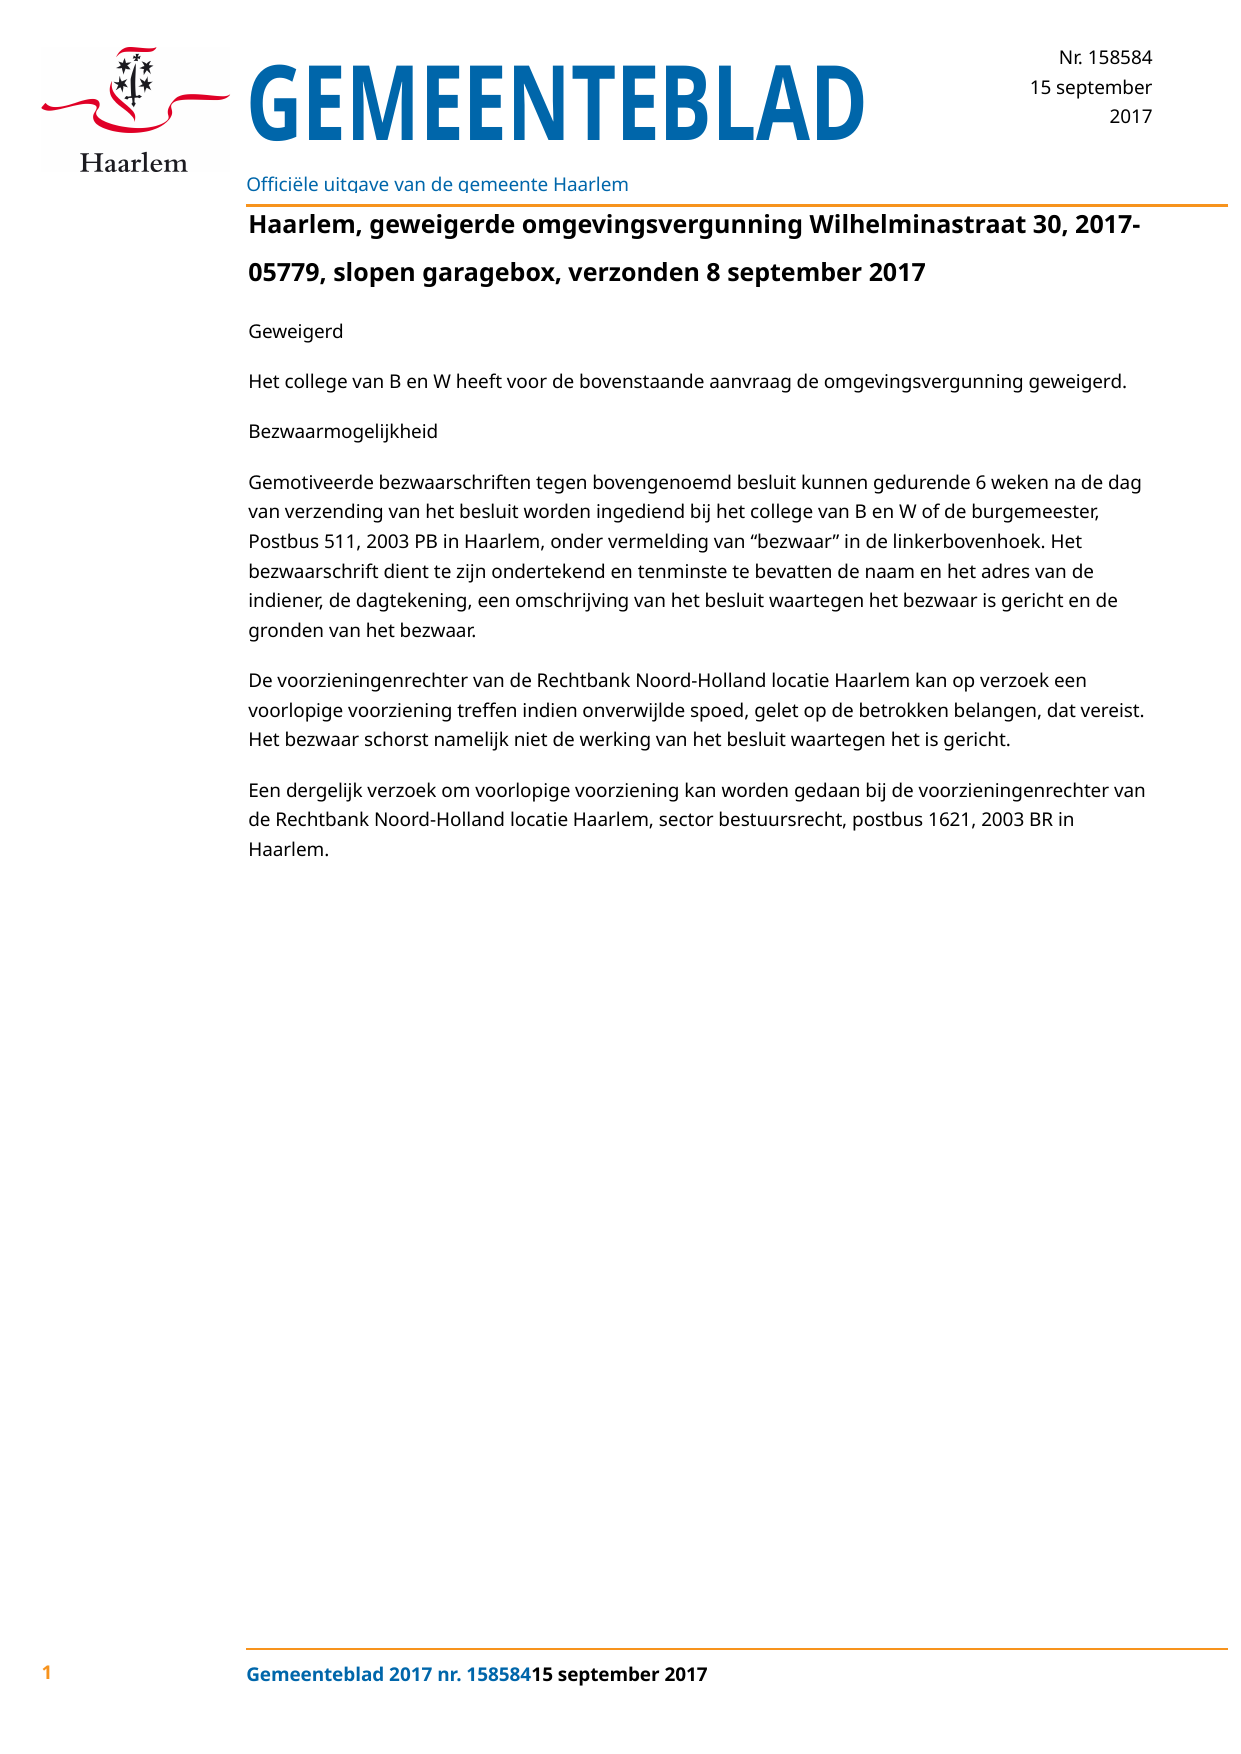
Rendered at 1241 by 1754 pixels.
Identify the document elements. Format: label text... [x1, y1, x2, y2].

text Een dergelijk verzoek om voorlopige voorziening kan worden gedaan bij de voorzieningenrechter van de Rechtbank Noord-Holland locatie Haarlem, sector bestuursrecht, postbus 1621, 2003 BR in Haarlem. [248, 777, 1152, 862]
text Bezwaarmogelijkheid [248, 419, 1152, 444]
text Haarlem, geweigerde omgevingsvergunning Wilhelminastraat 30, 2017-05779, slopen garagebox, verzonden 8 september 2017 [248, 207, 1152, 288]
text Het college van B en W heeft voor de bovenstaande aanvraag de omgevingsvergunning geweigerd. [248, 368, 1152, 394]
text Gemotiveerde bezwaarschriften tegen bovengenoemd besluit kunnen gedurende 6 weken na de dag van verzending van het besluit worden ingediend bij het college van B en W of de burgemeester, Postbus 511, 2003 PB in Haarlem, onder vermelding van “bezwaar” in de linkerbovenhoek. Het bezwaarschrift dient te zijn ondertekend en tenminste te bevatten de naam en het adres van de indiener, de dagtekening, een omschrijving van het besluit waartegen het bezwaar is gericht en de gronden van het bezwaar. [248, 469, 1152, 643]
text Geweigerd [248, 318, 1152, 344]
picture [41, 47, 231, 172]
text De voorzieningenrechter van de Rechtbank Noord-Holland locatie Haarlem kan op verzoek een voorlopige voorziening treffen indien onverwijlde spoed, gelet op de betrokken belangen, dat vereist. Het bezwaar schorst namelijk niet de werking van het besluit waartegen het is gericht. [248, 667, 1152, 752]
